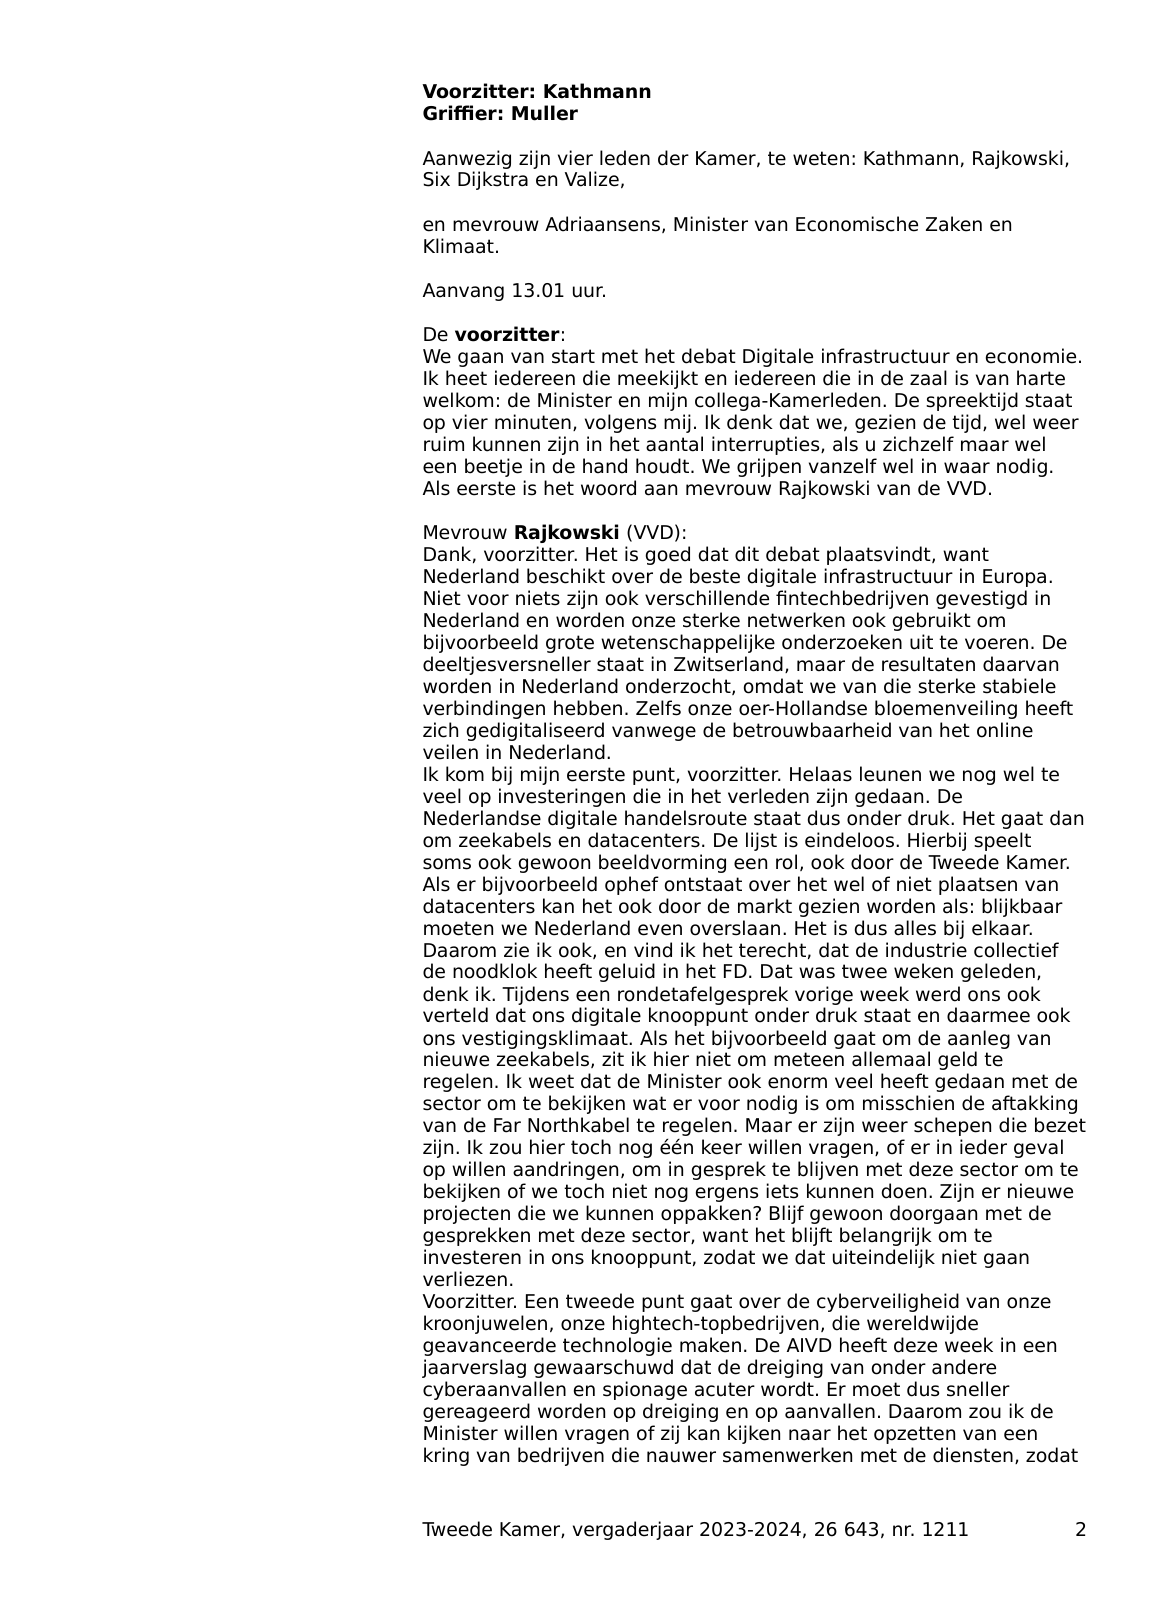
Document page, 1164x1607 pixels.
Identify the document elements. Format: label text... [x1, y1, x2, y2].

text Voorzitter: Kathmann [422, 81, 1087, 103]
text De voorzitter: [422, 324, 1087, 346]
text Aanwezig zijn vier leden der Kamer, te weten: Kathmann, Rajkowski, Six Dijkstra en Valize, [422, 147, 1087, 191]
text Mevrouw Rajkowski (VVD): [422, 522, 1087, 544]
text Griffier: Muller [422, 103, 1087, 125]
text Voorzitter. Een tweede punt gaat over de cyberveiligheid van onze kroonjuwelen, onze hightech-topbedrijven, die wereldwijde geavanceerde technologie maken. De AIVD heeft deze week in een jaarverslag gewaarschuwd dat de dreiging van onder andere cyberaanvallen en spionage acuter wordt. Er moet dus sneller gereageerd worden op dreiging en op aanvallen. Daarom zou ik de Minister willen vragen of zij kan kijken naar het opzetten van een kring van bedrijven die nauwer samenwerken met de diensten, zodat [422, 1291, 1087, 1467]
text We gaan van start met het debat Digitale infrastructuur en economie. Ik heet iedereen die meekijkt en iedereen die in de zaal is van harte welkom: de Minister en mijn collega-Kamerleden. De spreektijd staat op vier minuten, volgens mij. Ik denk dat we, gezien de tijd, wel weer ruim kunnen zijn in het aantal interrupties, als u zichzelf maar wel een beetje in de hand houdt. We grijpen vanzelf wel in waar nodig. Als eerste is het woord aan mevrouw Rajkowski van de VVD. [422, 346, 1087, 500]
text Ik kom bij mijn eerste punt, voorzitter. Helaas leunen we nog wel te veel op investeringen die in het verleden zijn gedaan. De Nederlandse digitale handelsroute staat dus onder druk. Het gaat dan om zeekabels en datacenters. De lijst is eindeloos. Hierbij speelt soms ook gewoon beeldvorming een rol, ook door de Tweede Kamer. Als er bijvoorbeeld ophef ontstaat over het wel of niet plaatsen van datacenters kan het ook door de markt gezien worden als: blijkbaar moeten we Nederland even overslaan. Het is dus alles bij elkaar. Daarom zie ik ook, en vind ik het terecht, dat de industrie collectief de noodklok heeft geluid in het FD. Dat was twee weken geleden, denk ik. Tijdens een rondetafelgesprek vorige week werd ons ook verteld dat ons digitale knooppunt onder druk staat en daarmee ook ons vestigingsklimaat. Als het bijvoorbeeld gaat om de aanleg van nieuwe zeekabels, zit ik hier niet om meteen allemaal geld te regelen. Ik weet dat de Minister ook enorm veel heeft gedaan met de sector om te bekijken wat er voor nodig is om misschien de aftakking van de Far Northkabel te regelen. Maar er zijn weer schepen die bezet zijn. Ik zou hier toch nog één keer willen vragen, of er in ieder geval op willen aandringen, om in gesprek te blijven met deze sector om te bekijken of we toch niet nog ergens iets kunnen doen. Zijn er nieuwe projecten die we kunnen oppakken? Blijf gewoon doorgaan met de gesprekken met deze sector, want het blijft belangrijk om te investeren in ons knooppunt, zodat we dat uiteindelijk niet gaan verliezen. [422, 764, 1087, 1291]
text Dank, voorzitter. Het is goed dat dit debat plaatsvindt, want Nederland beschikt over de beste digitale infrastructuur in Europa. Niet voor niets zijn ook verschillende fintechbedrijven gevestigd in Nederland en worden onze sterke netwerken ook gebruikt om bijvoorbeeld grote wetenschappelijke onderzoeken uit te voeren. De deeltjesversneller staat in Zwitserland, maar de resultaten daarvan worden in Nederland onderzocht, omdat we van die sterke stabiele verbindingen hebben. Zelfs onze oer-Hollandse bloemenveiling heeft zich gedigitaliseerd vanwege de betrouwbaarheid van het online veilen in Nederland. [422, 544, 1087, 764]
text Aanvang 13.01 uur. [422, 280, 1087, 302]
text en mevrouw Adriaansens, Minister van Economische Zaken en Klimaat. [422, 213, 1087, 257]
